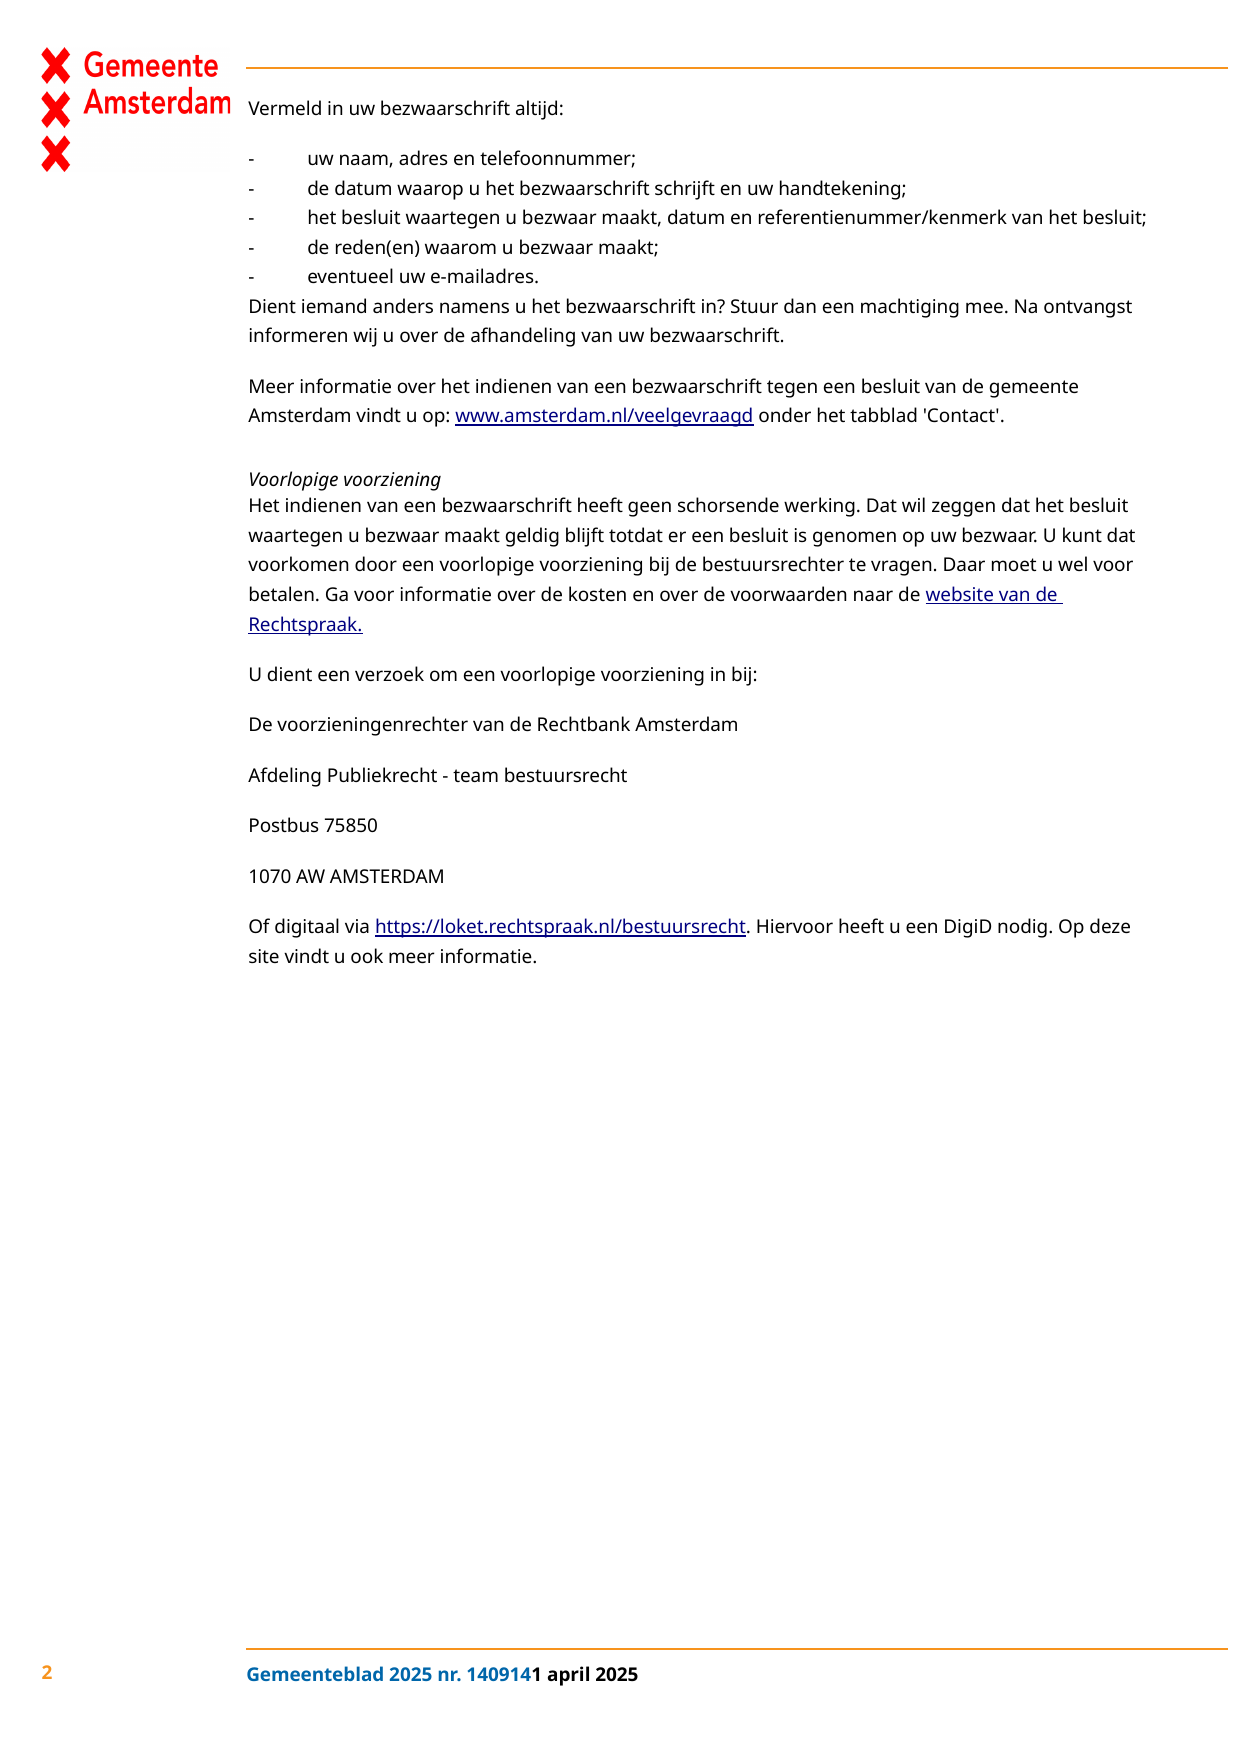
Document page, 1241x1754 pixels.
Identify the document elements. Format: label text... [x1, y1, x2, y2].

list eventueel uw e-mailadres. [248, 263, 1152, 289]
text U dient een verzoek om een voorlopige voorziening in bij: [248, 661, 1152, 687]
list het besluit waartegen u bezwaar maakt, datum en referentienummer/kenmerk van het besluit; [248, 204, 1152, 230]
text Meer informatie over het indienen van een bezwaarschrift tegen een besluit van de gemeente Amsterdam vindt u op: www.amsterdam.nl/veelgevraagd onder het tabblad 'Contact'. [248, 373, 1152, 428]
text 1070 AW AMSTERDAM [248, 863, 1152, 888]
text Postbus 75850 [248, 812, 1152, 838]
text Het indienen van een bezwaarschrift heeft geen schorsende werking. Dat wil zeggen dat het besluit waartegen u bezwaar maakt geldig blijft totdat er een besluit is genomen op uw bezwaar. U kunt dat voorkomen door een voorlopige voorziening bij de bestuursrechter te vragen. Daar moet u wel voor betalen. Ga voor informatie over de kosten en over de voorwaarden naar de website van de Rechtspraak. [248, 492, 1152, 636]
text Voorlopige voorziening [248, 467, 1152, 492]
text Of digitaal via https://loket.rechtspraak.nl/bestuursrecht. Hiervoor heeft u een DigiD nodig. Op deze site vindt u ook meer informatie. [248, 913, 1152, 968]
text Dient iemand anders namens u het bezwaarschrift in? Stuur dan een machtiging mee. Na ontvangst informeren wij u over de afhandeling van uw bezwaarschrift. [248, 293, 1152, 348]
text Afdeling Publiekrecht - team bestuursrecht [248, 762, 1152, 788]
picture [41, 47, 231, 172]
text Vermeld in uw bezwaarschrift altijd: [248, 95, 1152, 121]
list de datum waarop u het bezwaarschrift schrijft en uw handtekening; [248, 175, 1152, 201]
text De voorzieningenrechter van de Rechtbank Amsterdam [248, 712, 1152, 737]
list uw naam, adres en telefoonnummer; [248, 145, 1152, 171]
list de reden(en) waarom u bezwaar maakt; [248, 234, 1152, 260]
